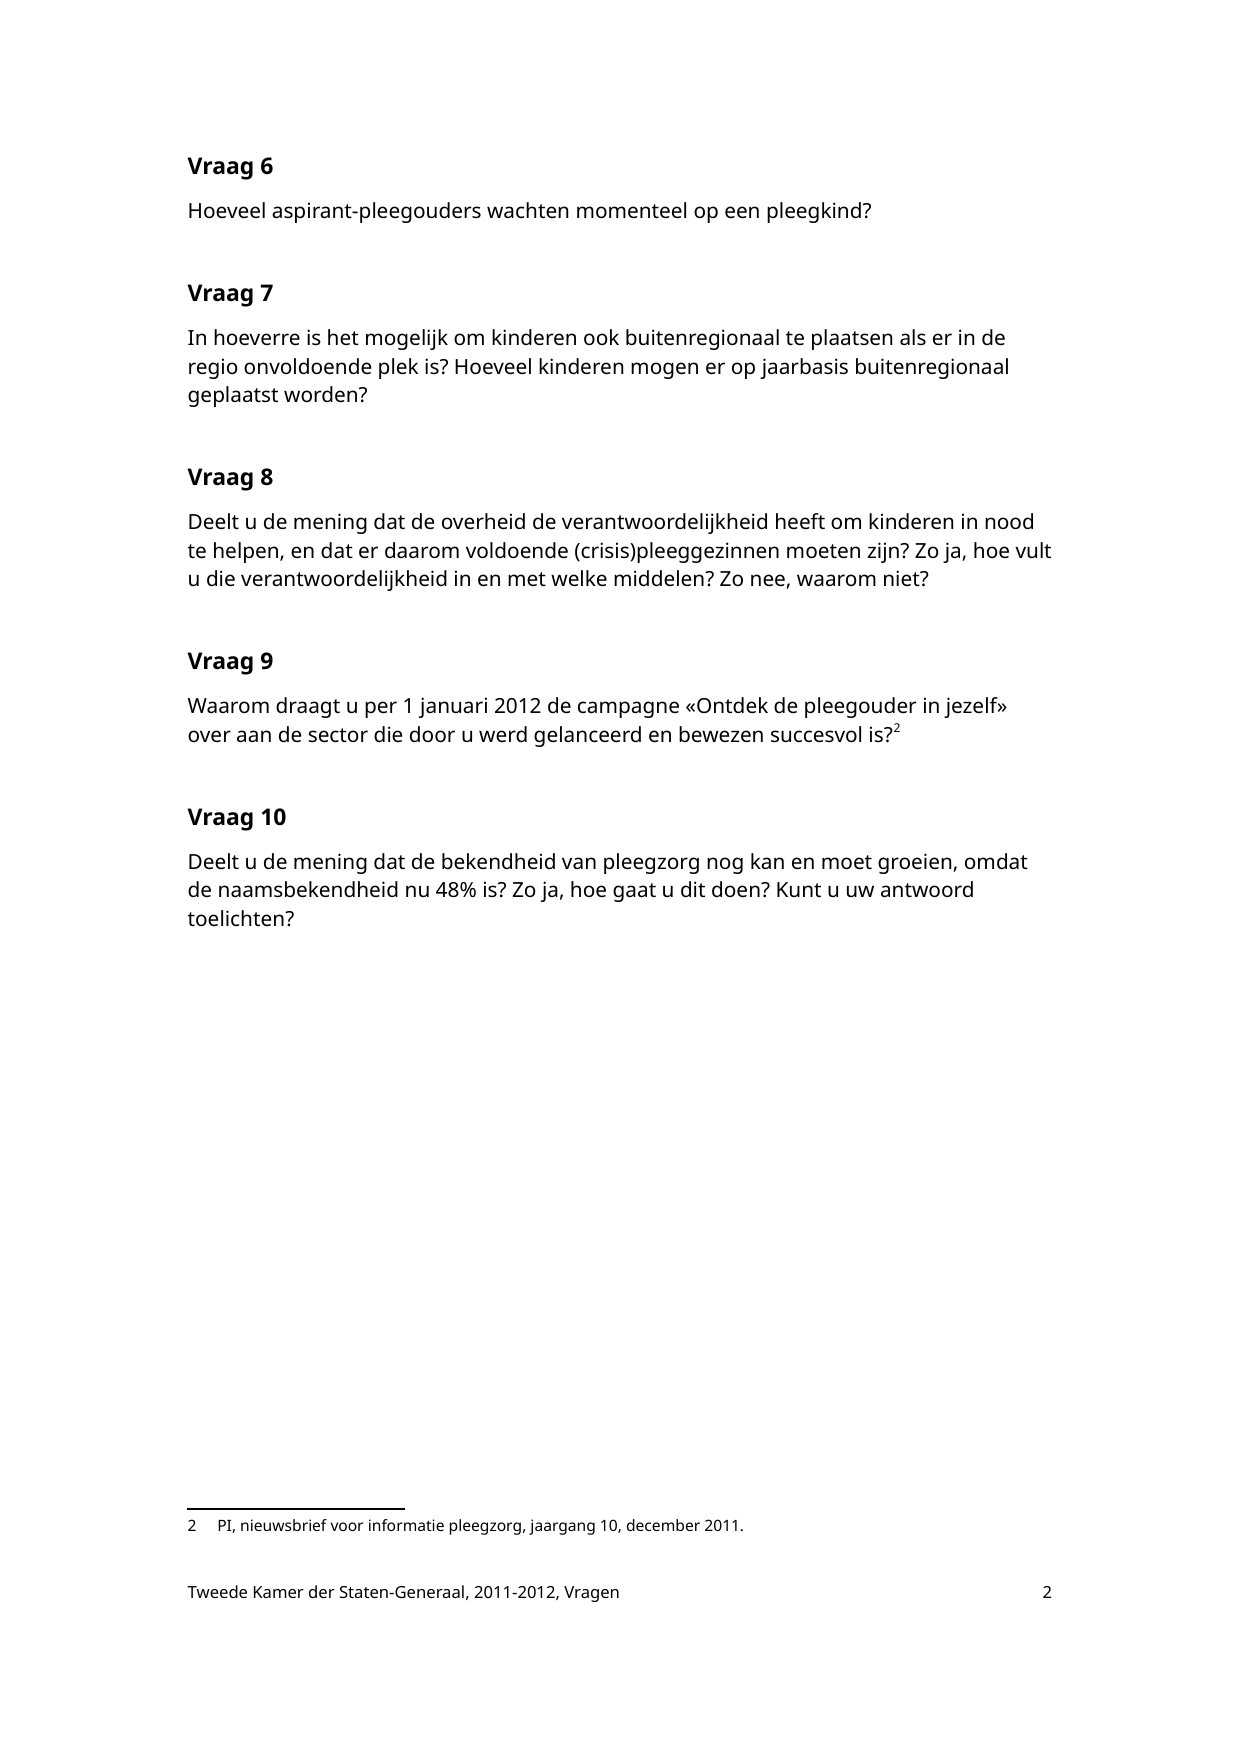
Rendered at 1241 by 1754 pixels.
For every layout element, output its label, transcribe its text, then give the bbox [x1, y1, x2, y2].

subtitle Vraag 9 [187, 645, 1053, 677]
text PI, nieuwsbrief voor informatie pleegzorg, jaargang 10, december 2011. [187, 1508, 1053, 1536]
subtitle Vraag 10 [187, 801, 1053, 832]
subtitle Vraag 6 [187, 150, 1053, 181]
subtitle Vraag 8 [187, 461, 1053, 492]
text Hoeveel aspirant-pleegouders wachten momenteel op een pleegkind? [187, 196, 1053, 225]
text In hoeverre is het mogelijk om kinderen ook buitenregionaal te plaatsen als er in de regio onvoldoende plek is? Hoeveel kinderen mogen er op jaarbasis buitenregionaal geplaatst worden? [187, 323, 1053, 409]
subtitle Vraag 7 [187, 277, 1053, 308]
text Deelt u de mening dat de overheid de verantwoordelijkheid heeft om kinderen in nood te helpen, en dat er daarom voldoende (crisis)pleeggezinnen moeten zijn? Zo ja, hoe vult u die verantwoordelijkheid in en met welke middelen? Zo nee, waarom niet? [187, 507, 1053, 593]
text Waarom draagt u per 1 januari 2012 de campagne «Ontdek de pleegouder in jezelf» over aan de sector die door u werd gelanceerd en bewezen succesvol is? [187, 692, 1053, 748]
text Deelt u de mening dat de bekendheid van pleegzorg nog kan en moet groeien, omdat de naamsbekendheid nu 48% is? Zo ja, hoe gaat u dit doen? Kunt u uw antwoord toelichten? [187, 847, 1053, 932]
